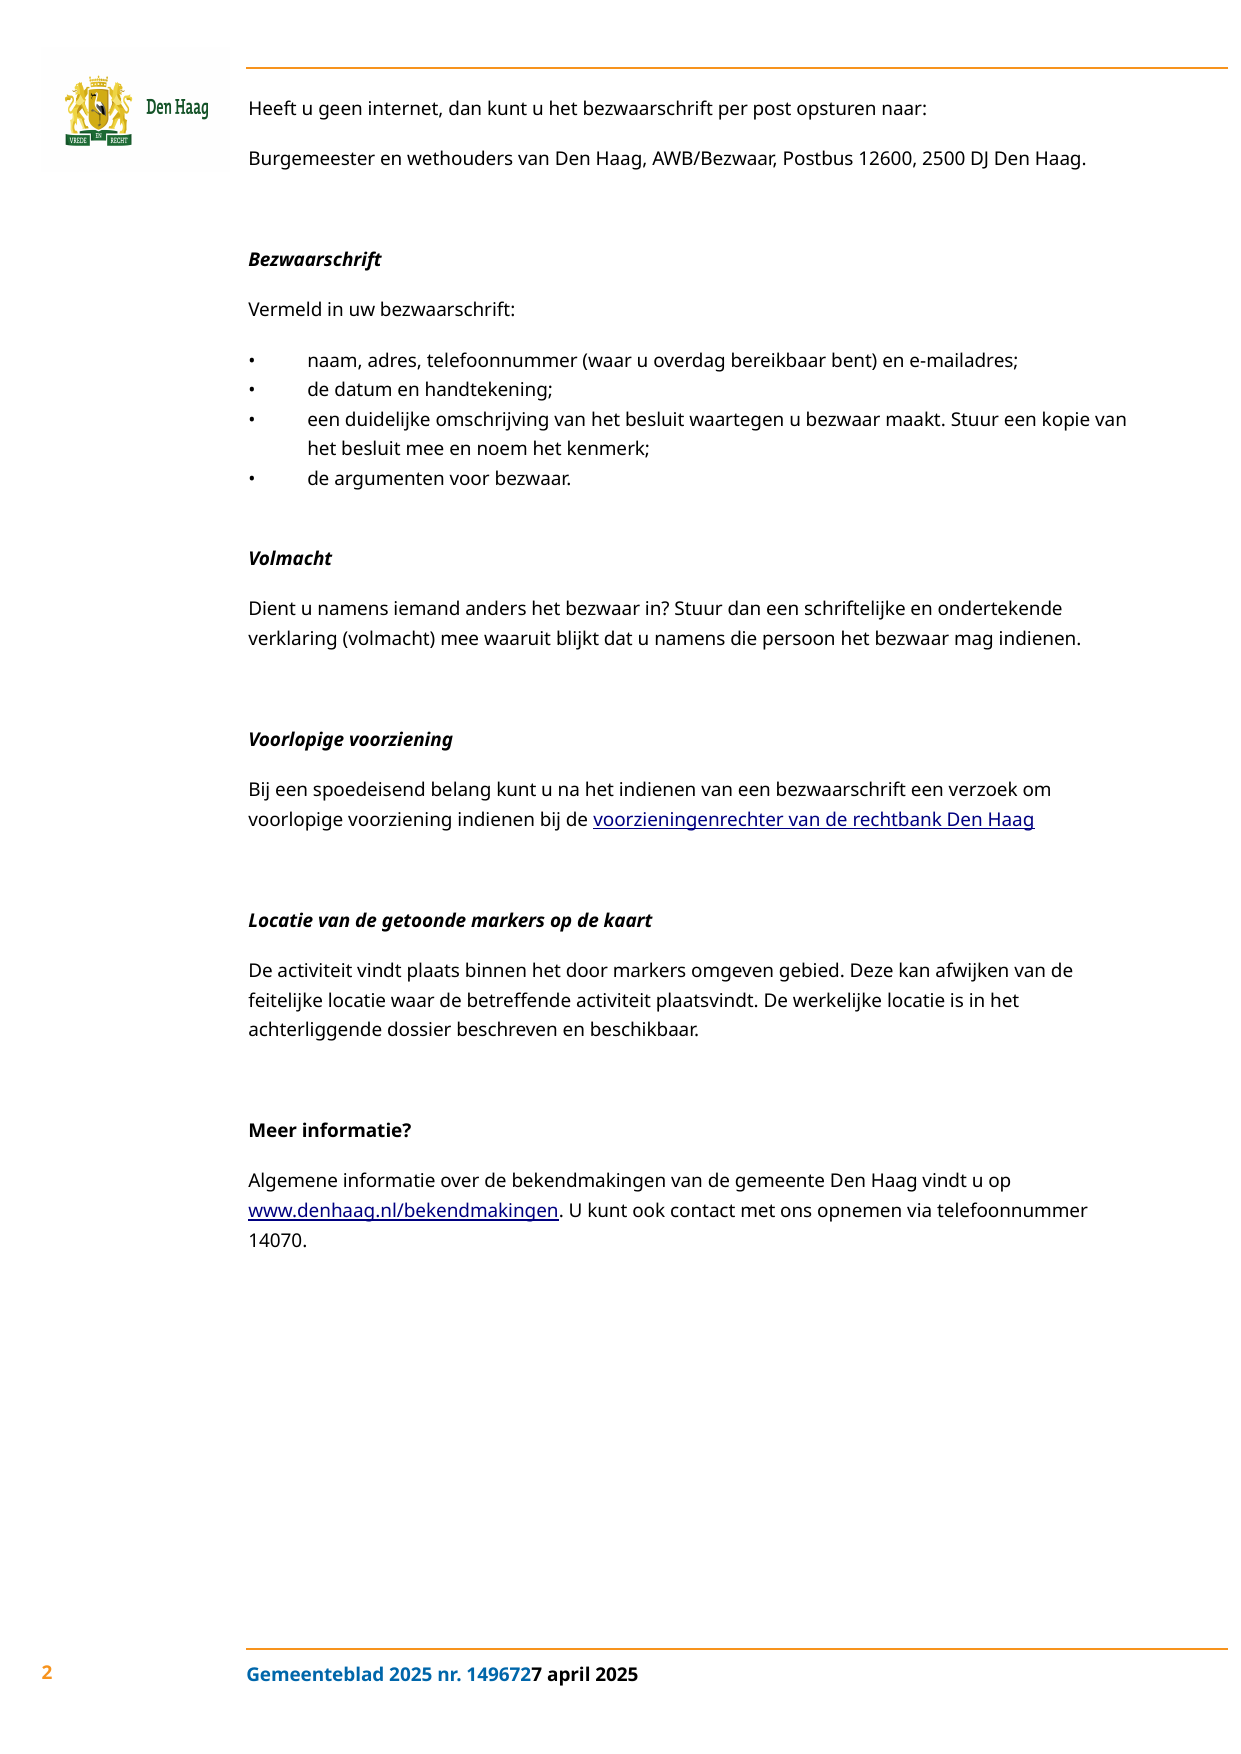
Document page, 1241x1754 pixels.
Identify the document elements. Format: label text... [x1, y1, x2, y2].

text Burgemeester en wethouders van Den Haag, AWB/Bezwaar, Postbus 12600, 2500 DJ Den Haag. [248, 145, 1152, 171]
text Heeft u geen internet, dan kunt u het bezwaarschrift per post opsturen naar: [248, 95, 1152, 121]
list de datum en handtekening; [248, 376, 1152, 402]
list naam, adres, telefoonnummer (waar u overdag bereikbaar bent) en e-mailadres; [248, 347, 1152, 373]
text Bezwaarschrift [248, 246, 1152, 272]
text Locatie van de getoonde markers op de kaart [248, 907, 1152, 933]
text Voorlopige voorziening [248, 726, 1152, 752]
text Meer informatie? [248, 1117, 1152, 1143]
text Bij een spoedeisend belang kunt u na het indienen van een bezwaarschrift een verzoek om voorlopige voorziening indienen bij de voorzieningenrechter van de rechtbank Den Haag [248, 776, 1152, 832]
text Dient u namens iemand anders het bezwaar in? Stuur dan een schriftelijke en ondertekende verklaring (volmacht) mee waaruit blijkt dat u namens die persoon het bezwaar mag indienen. [248, 596, 1152, 651]
text Volmacht [248, 545, 1152, 571]
text Algemene informatie over de bekendmakingen van de gemeente Den Haag vindt u op www.denhaag.nl/bekendmakingen. U kunt ook contact met ons opnemen via telefoonnummer 14070. [248, 1168, 1152, 1253]
list een duidelijke omschrijving van het besluit waartegen u bezwaar maakt. Stuur een kopie van het besluit mee en noem het kenmerk; [248, 406, 1152, 461]
text De activiteit vindt plaats binnen het door markers omgeven gebied. Deze kan afwijken van de feitelijke locatie waar de betreffende activiteit plaatsvindt. De werkelijke locatie is in het achterliggende dossier beschreven en beschikbaar. [248, 957, 1152, 1042]
picture [41, 47, 231, 172]
text Vermeld in uw bezwaarschrift: [248, 296, 1152, 322]
list de argumenten voor bezwaar. [248, 465, 1152, 491]
